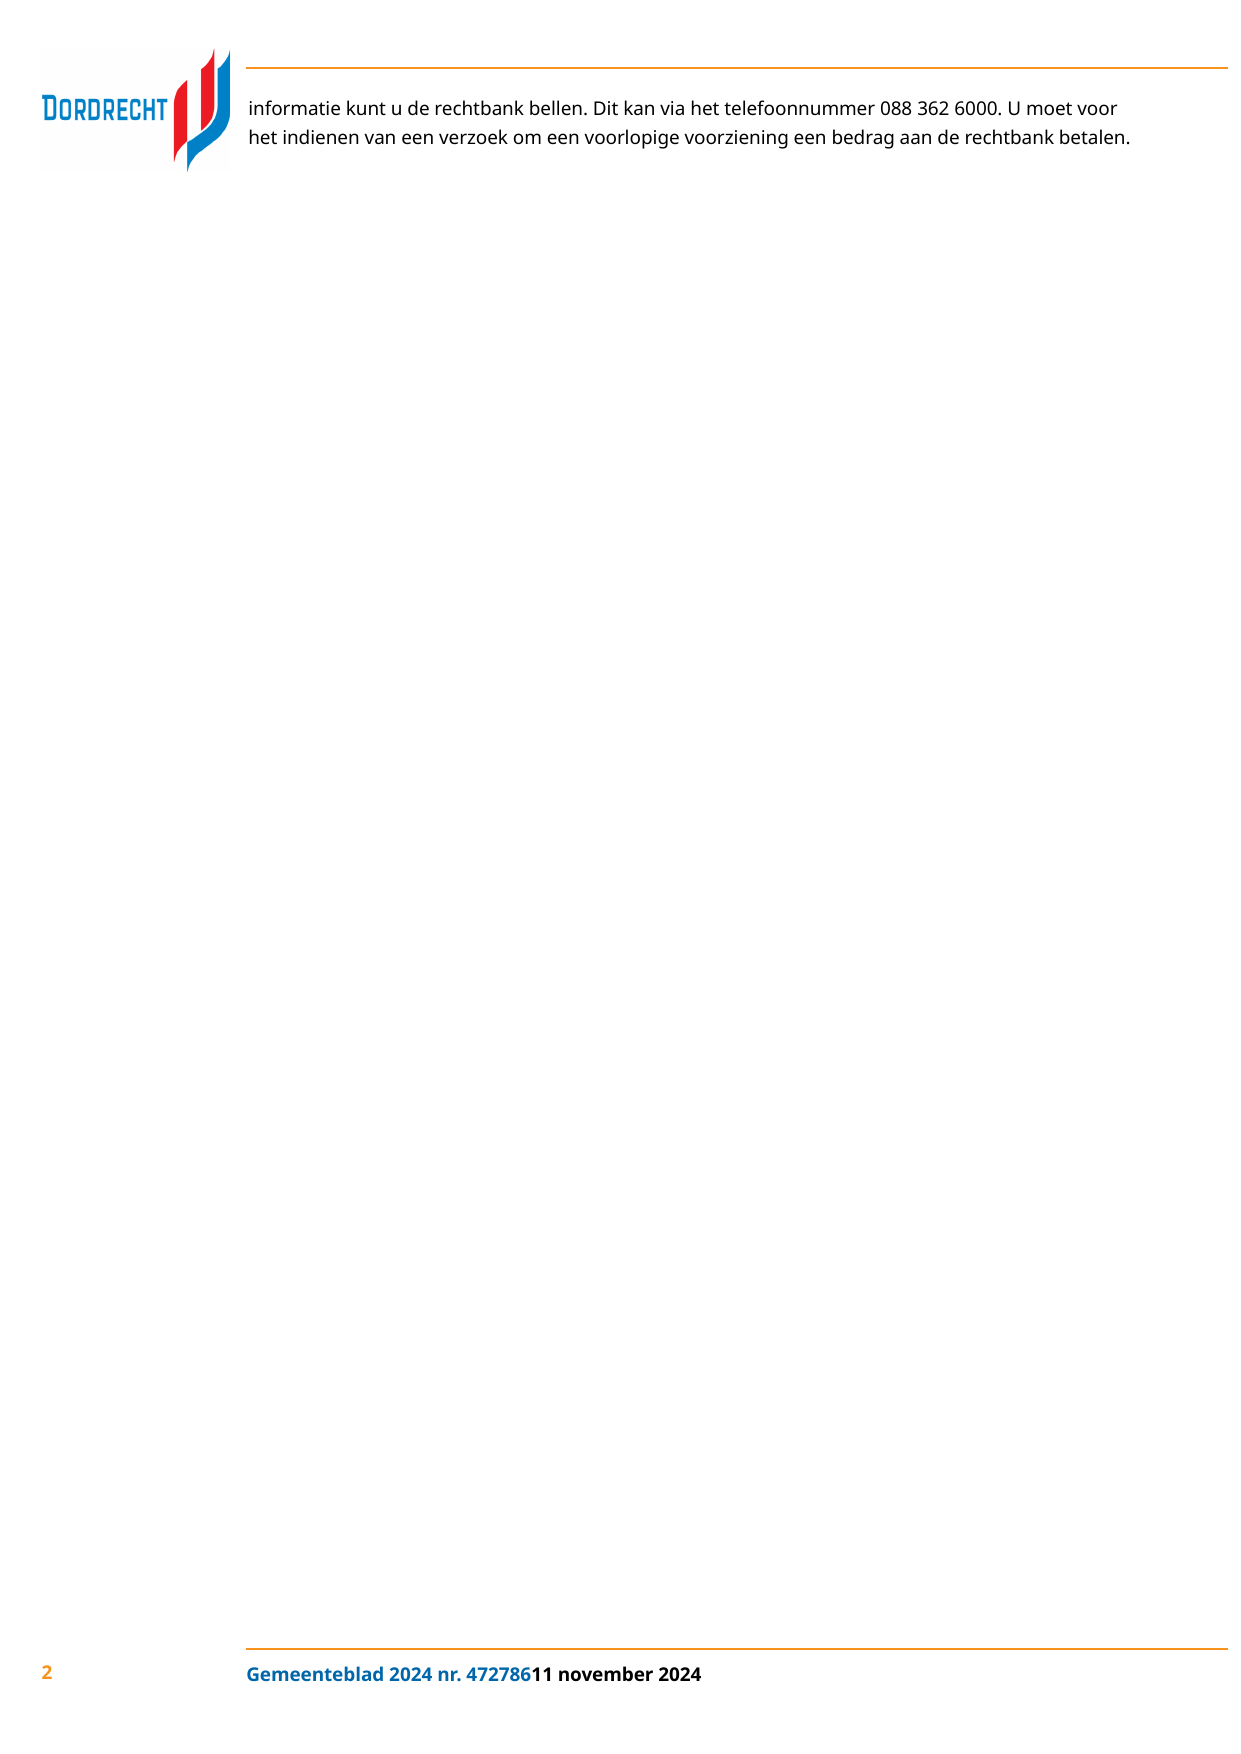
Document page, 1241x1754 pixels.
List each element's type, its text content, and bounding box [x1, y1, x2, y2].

text informatie kunt u de rechtbank bellen. Dit kan via het telefoonnummer 088 362 6000. U moet voor het indienen van een verzoek om een voorlopige voorziening een bedrag aan de rechtbank betalen. [248, 95, 1152, 150]
picture [41, 47, 231, 172]
